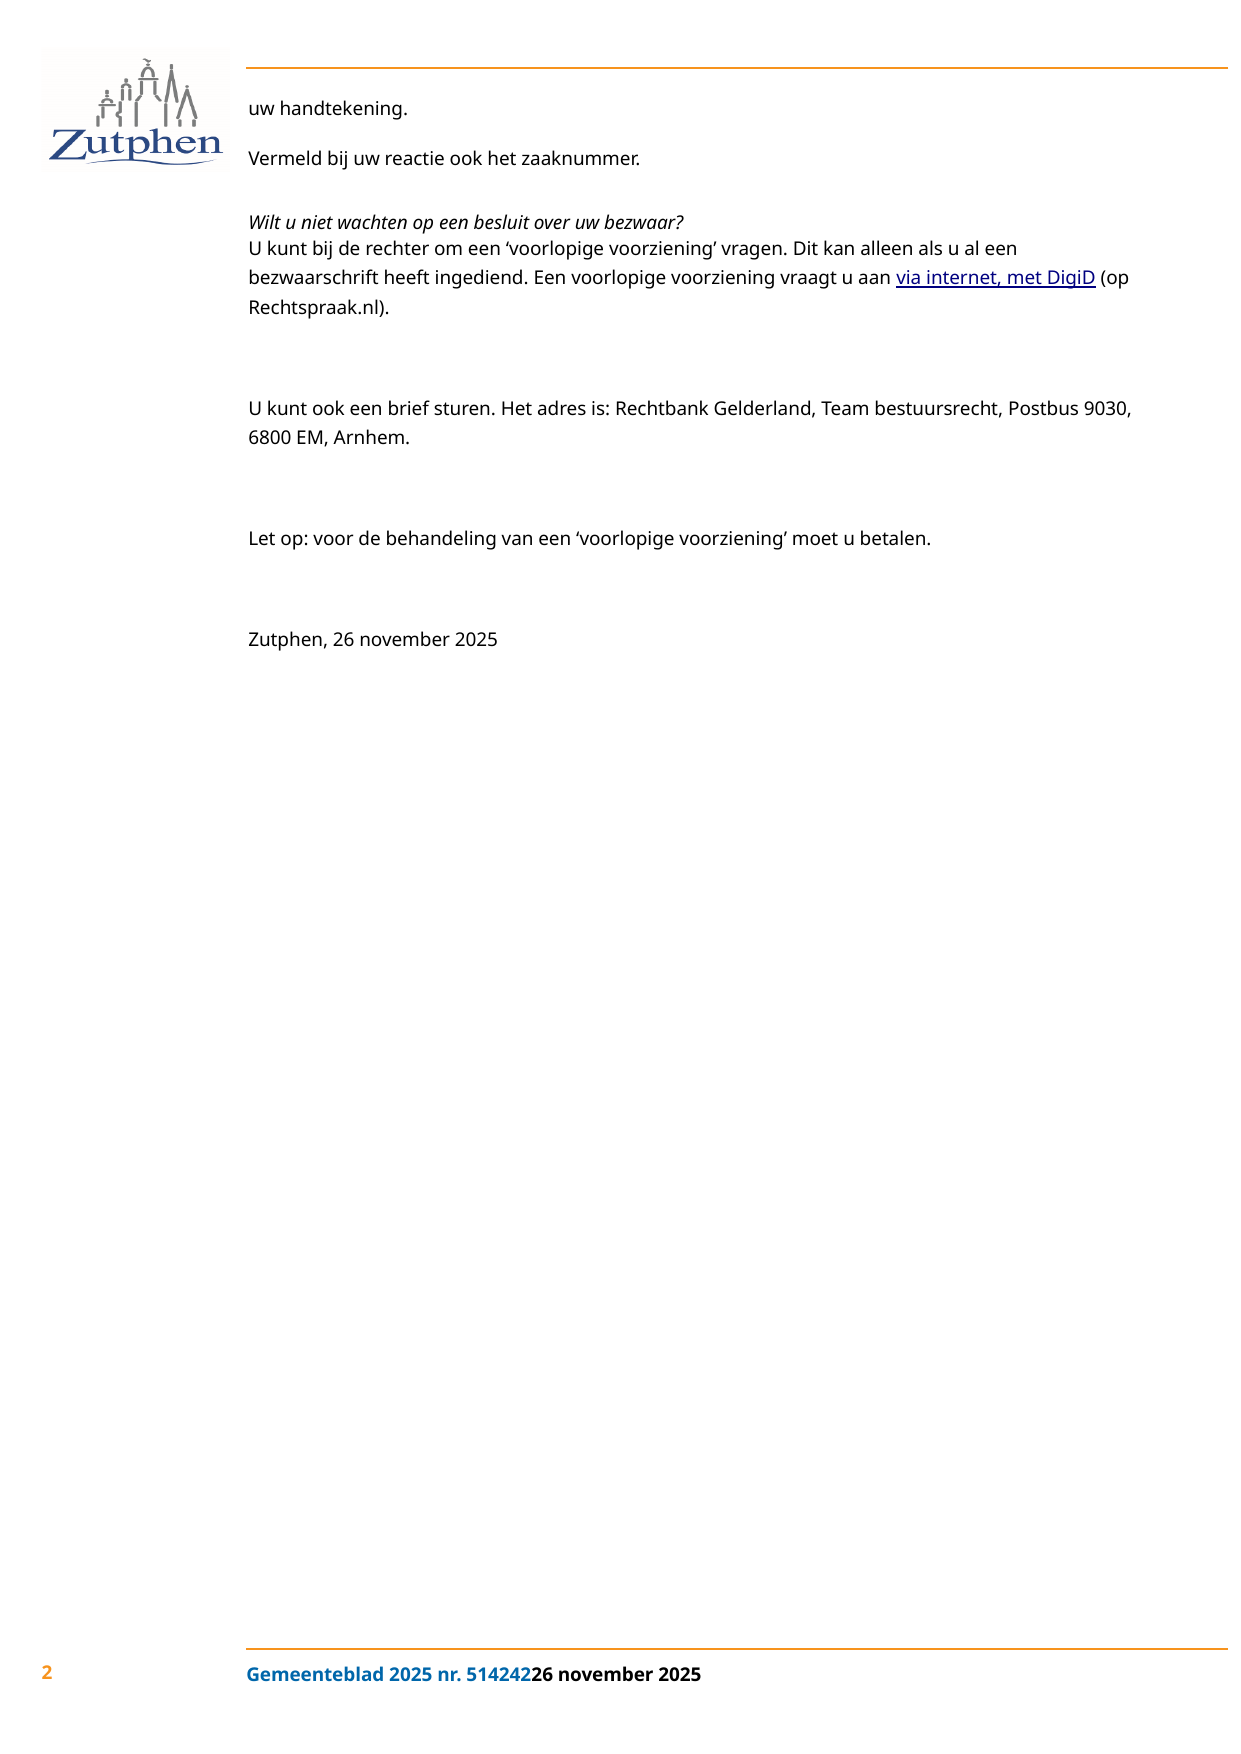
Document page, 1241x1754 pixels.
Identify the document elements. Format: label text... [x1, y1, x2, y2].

text Wilt u niet wachten op een besluit over uw bezwaar? [248, 209, 1152, 235]
text Vermeld bij uw reactie ook het zaaknummer. [248, 145, 1152, 171]
text uw handtekening. [248, 95, 1152, 121]
text Zutphen, 26 november 2025 [248, 626, 1152, 652]
picture [41, 47, 231, 172]
text Let op: voor de behandeling van een ‘voorlopige voorziening’ moet u betalen. [248, 525, 1152, 551]
text U kunt ook een brief sturen. Het adres is: Rechtbank Gelderland, Team bestuursrecht, Postbus 9030, 6800 EM, Arnhem. [248, 395, 1152, 450]
text U kunt bij de rechter om een ‘voorlopige voorziening’ vragen. Dit kan alleen als u al een bezwaarschrift heeft ingediend. Een voorlopige voorziening vraagt u aan via internet, met DigiD (op Rechtspraak.nl). [248, 235, 1152, 320]
